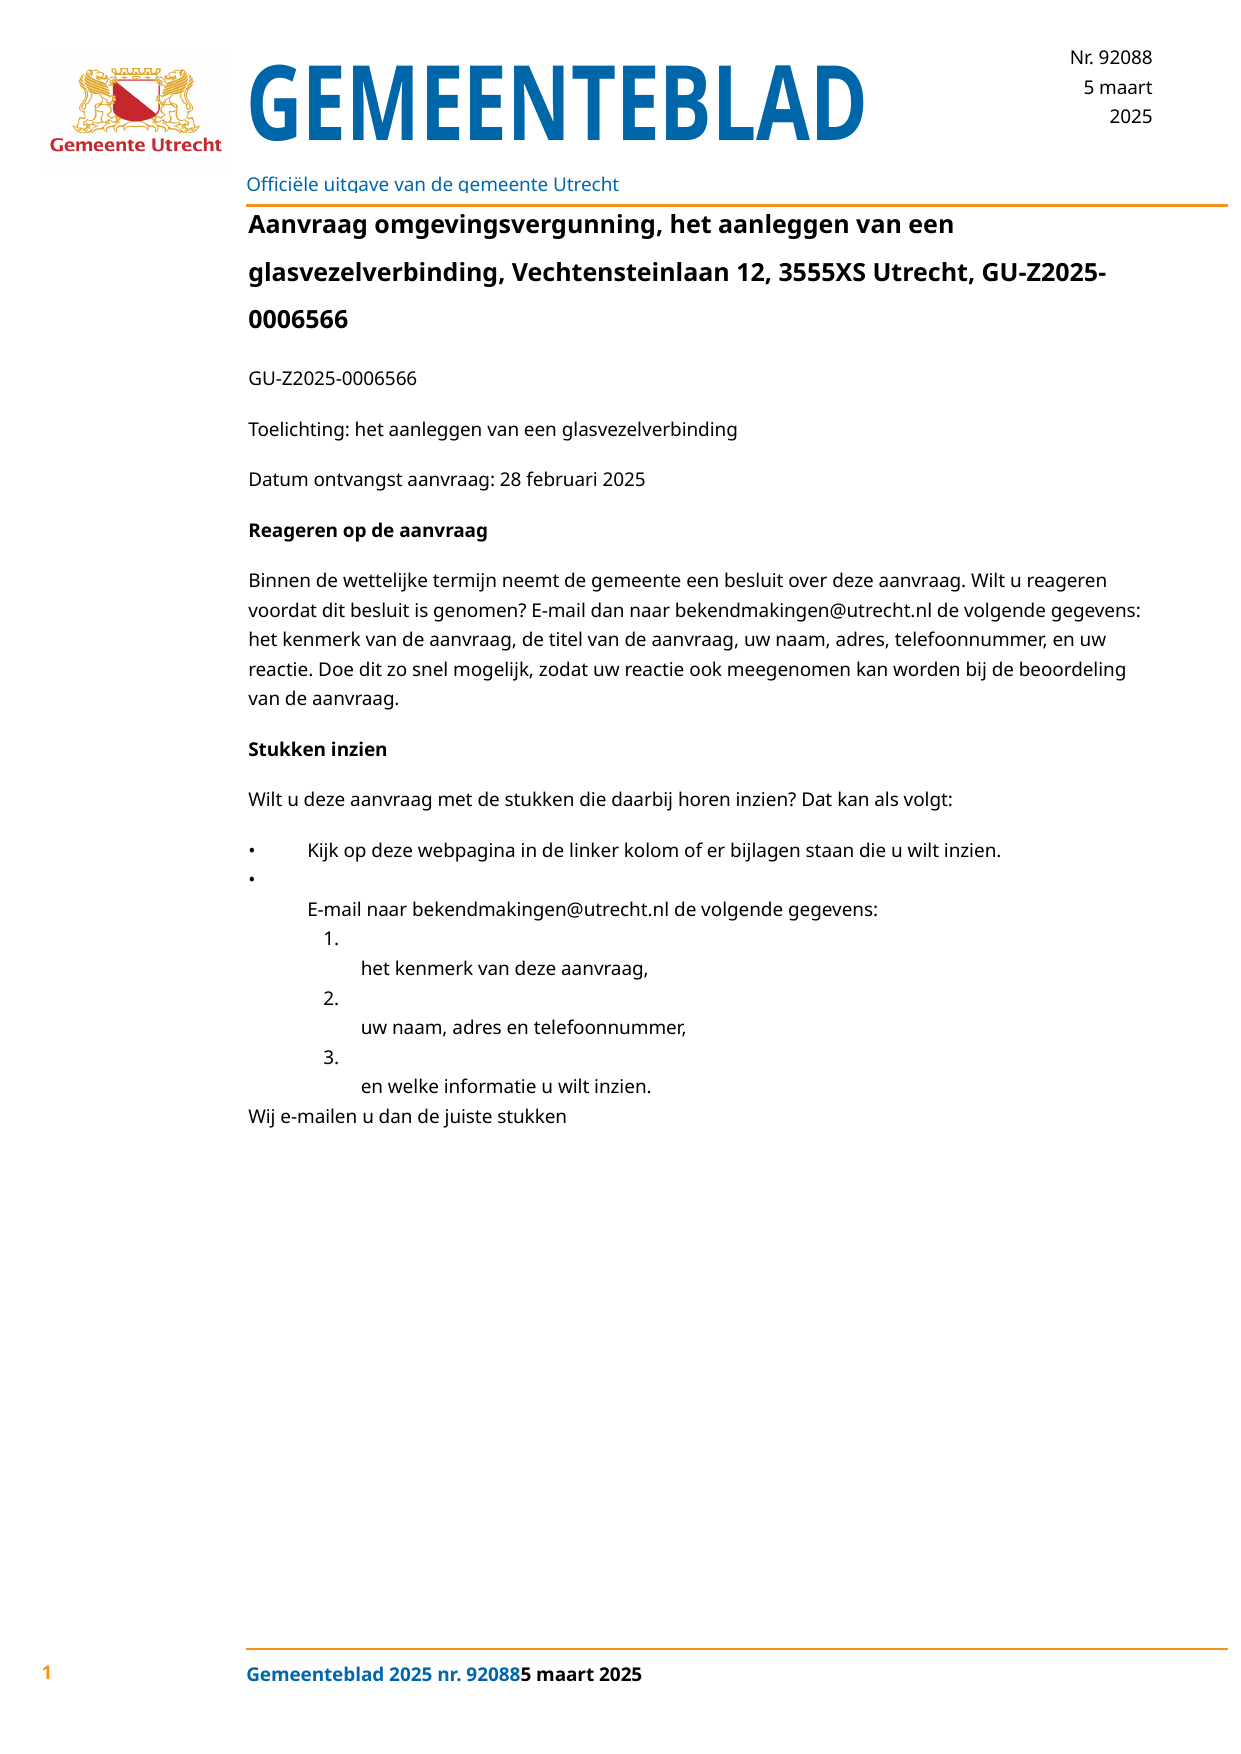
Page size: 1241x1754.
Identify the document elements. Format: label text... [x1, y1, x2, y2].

text Stukken inzien [248, 736, 1152, 762]
text Wij e-mailen u dan de juiste stukken [248, 1103, 1152, 1129]
text Reageren op de aanvraag [248, 517, 1152, 542]
list uw naam, adres en telefoonnummer, [323, 1014, 1152, 1040]
text Binnen de wettelijke termijn neemt de gemeente een besluit over deze aanvraag. Wilt u reageren voordat dit besluit is genomen? E-mail dan naar bekendmakingen@utrecht.nl de volgende gegevens: het kenmerk van de aanvraag, de titel van de aanvraag, uw naam, adres, telefoonnummer, en uw reactie. Doe dit zo snel mogelijk, zodat uw reactie ook meegenomen kan worden bij de beoordeling van de aanvraag. [248, 567, 1152, 711]
list het kenmerk van deze aanvraag, [323, 955, 1152, 981]
text Datum ontvangst aanvraag: 28 februari 2025 [248, 466, 1152, 492]
text GU-Z2025-0006566 [248, 366, 1152, 391]
list en welke informatie u wilt inzien. [323, 1073, 1152, 1099]
picture [41, 47, 231, 172]
text Toelichting: het aanleggen van een glasvezelverbinding [248, 416, 1152, 442]
text Aanvraag omgevingsvergunning, het aanleggen van een glasvezelverbinding, Vechtensteinlaan 12, 3555XS Utrecht, GU-Z2025-0006566 [248, 207, 1152, 336]
list Kijk op deze webpagina in de linker kolom of er bijlagen staan die u wilt inzien. [248, 837, 1152, 862]
text Wilt u deze aanvraag met de stukken die daarbij horen inzien? Dat kan als volgt: [248, 786, 1152, 812]
list E-mail naar bekendmakingen@utrecht.nl de volgende gegevens: [248, 896, 1152, 922]
